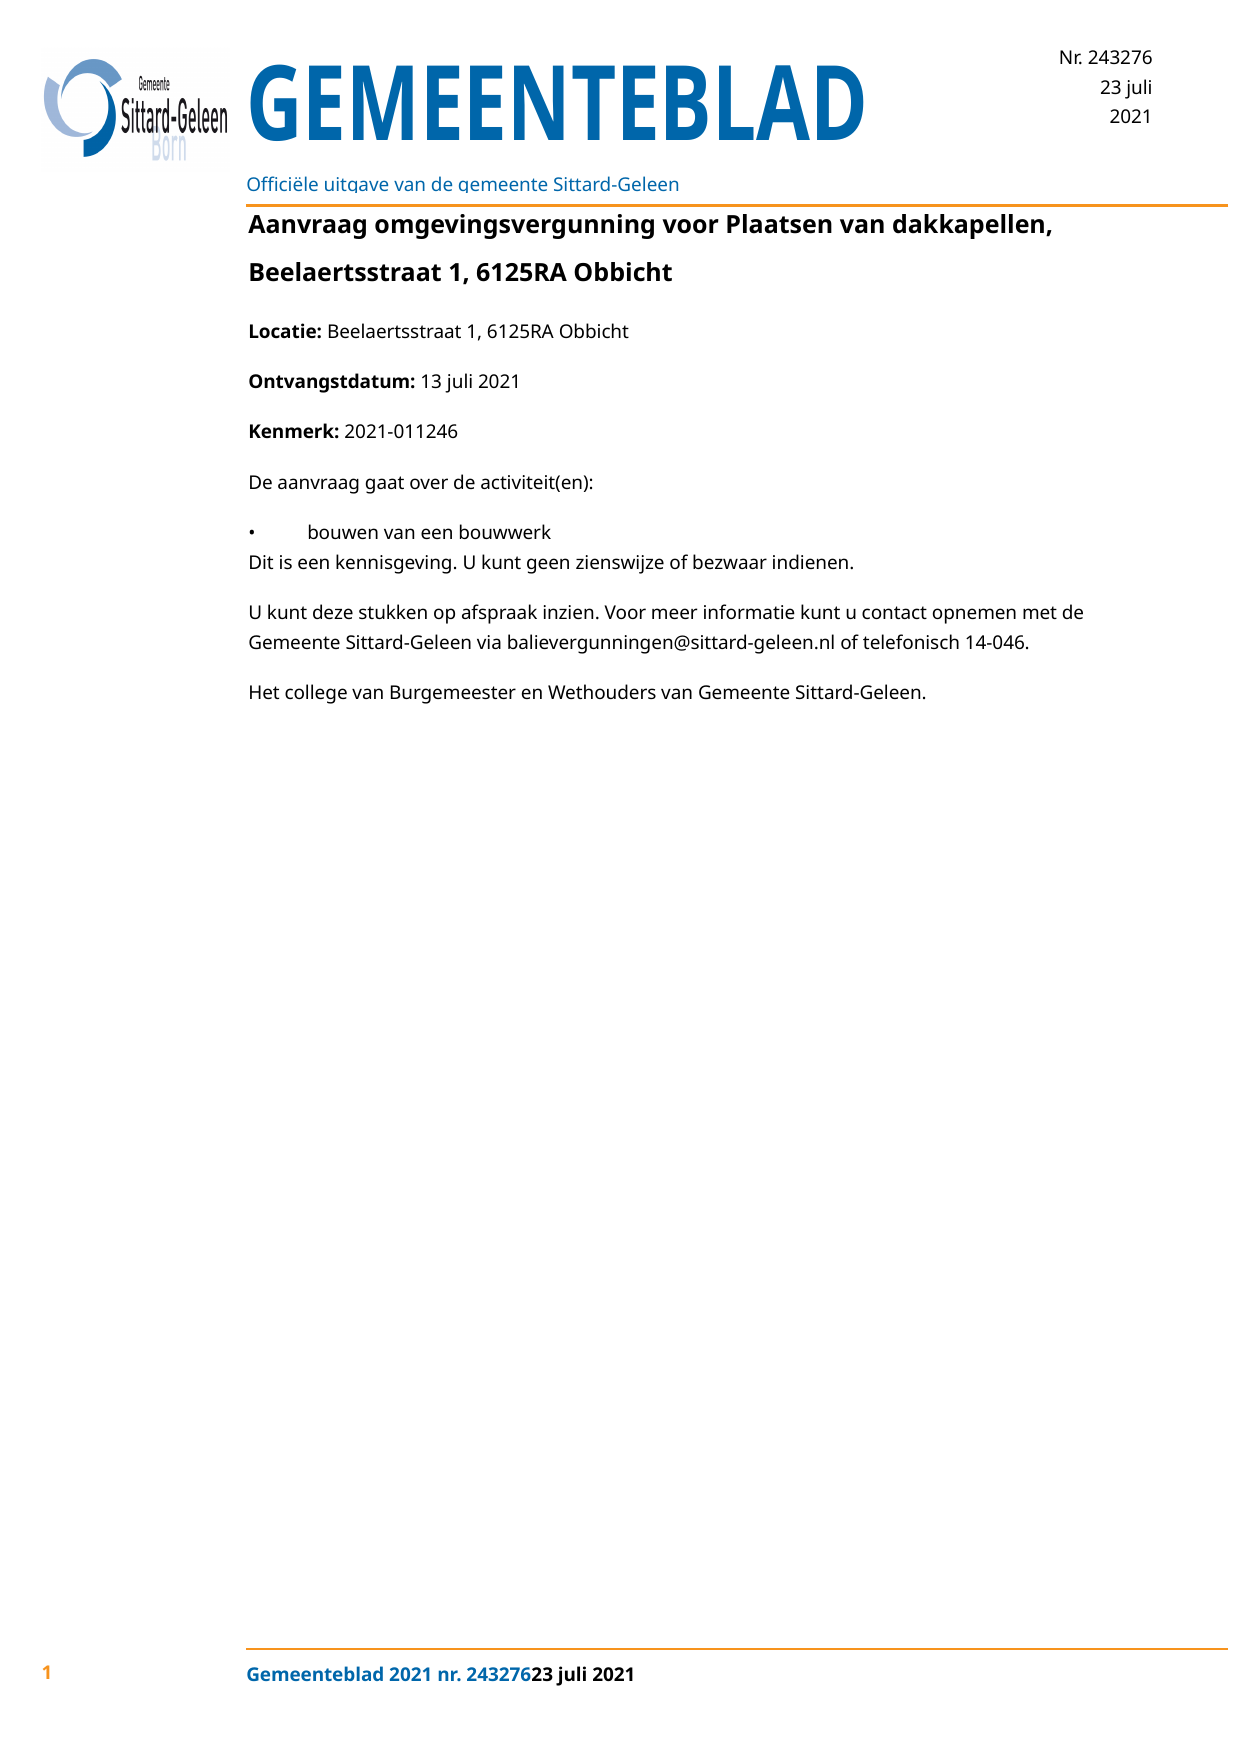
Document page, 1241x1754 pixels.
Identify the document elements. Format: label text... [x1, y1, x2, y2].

text Aanvraag omgevingsvergunning voor Plaatsen van dakkapellen, Beelaertsstraat 1, 6125RA Obbicht [248, 207, 1152, 288]
text Het college van Burgemeester en Wethouders van Gemeente Sittard-Geleen. [248, 679, 1152, 705]
text Locatie: Beelaertsstraat 1, 6125RA Obbicht [248, 318, 1152, 344]
text Dit is een kennisgeving. U kunt geen zienswijze of bezwaar indienen. [248, 549, 1152, 575]
text U kunt deze stukken op afspraak inzien. Voor meer informatie kunt u contact opnemen met de Gemeente Sittard-Geleen via balievergunningen@sittard-geleen.nl of telefonisch 14-046. [248, 599, 1152, 655]
list bouwen van een bouwwerk [248, 519, 1152, 545]
text Kenmerk: 2021-011246 [248, 419, 1152, 444]
picture [41, 47, 231, 172]
text Ontvangstdatum: 13 juli 2021 [248, 368, 1152, 394]
text De aanvraag gaat over de activiteit(en): [248, 469, 1152, 495]
